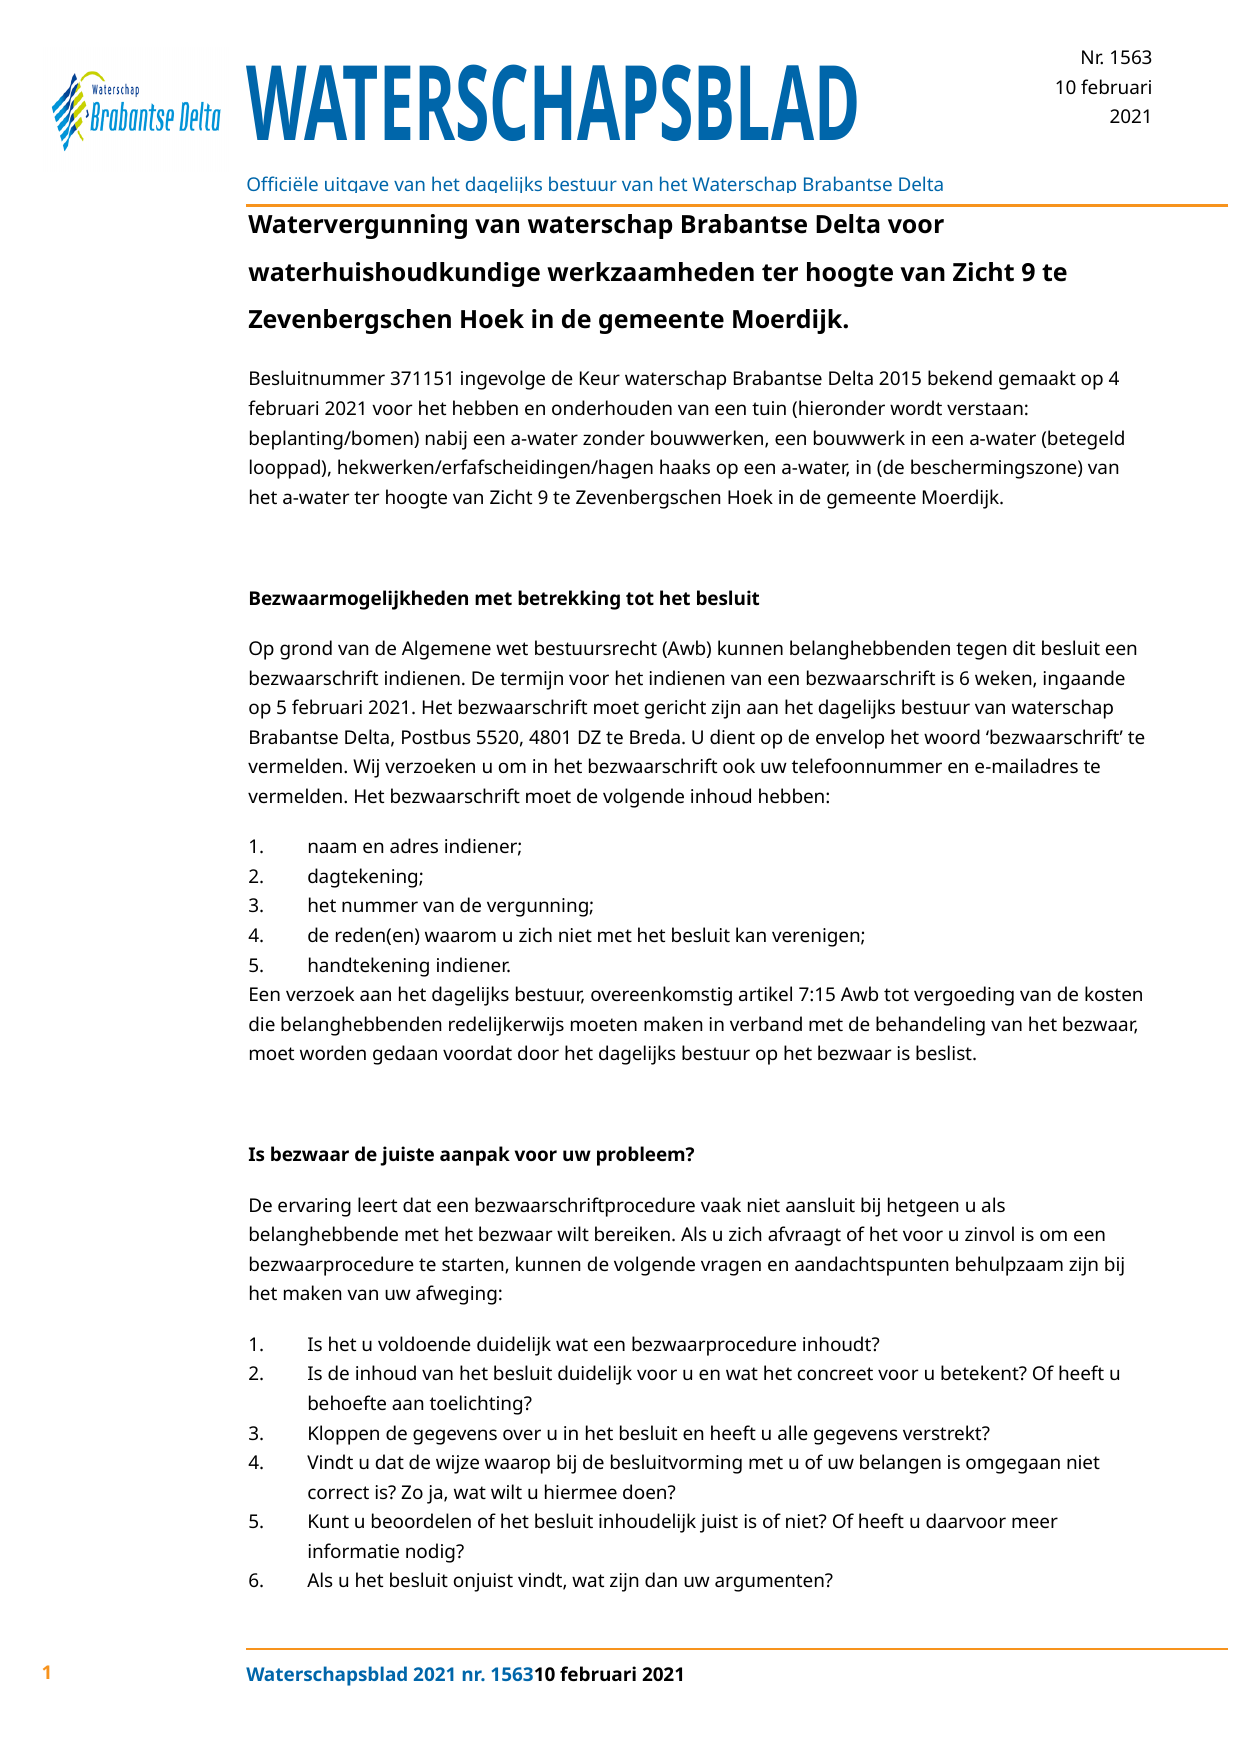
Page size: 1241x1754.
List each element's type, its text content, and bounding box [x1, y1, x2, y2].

list Is het u voldoende duidelijk wat een bezwaarprocedure inhoudt? [248, 1331, 1152, 1357]
text Bezwaarmogelijkheden met betrekking tot het besluit [248, 585, 1152, 610]
list de reden(en) waarom u zich niet met het besluit kan verenigen; [248, 922, 1152, 948]
picture [41, 47, 231, 172]
text Besluitnummer 371151 ingevolge de Keur waterschap Brabantse Delta 2015 bekend gemaakt op 4 februari 2021 voor het hebben en onderhouden van een tuin (hieronder wordt verstaan: beplanting/bomen) nabij een a-water zonder bouwwerken, een bouwwerk in een a-water (betegeld looppad), hekwerken/erfafscheidingen/hagen haaks op een a-water, in (de beschermingszone) van het a-water ter hoogte van Zicht 9 te Zevenbergschen Hoek in de gemeente Moerdijk. [248, 366, 1152, 509]
text Is bezwaar de juiste aanpak voor uw probleem? [248, 1141, 1152, 1167]
list Is de inhoud van het besluit duidelijk voor u en wat het concreet voor u betekent? Of heeft u behoefte aan toelichting? [248, 1361, 1152, 1416]
text Op grond van de Algemene wet bestuursrecht (Awb) kunnen belanghebbenden tegen dit besluit een bezwaarschrift indienen. De termijn voor het indienen van een bezwaarschrift is 6 weken, ingaande op 5 februari 2021. Het bezwaarschrift moet gericht zijn aan het dagelijks bestuur van waterschap Brabantse Delta, Postbus 5520, 4801 DZ te Breda. U dient op de envelop het woord ‘bezwaarschrift’ te vermelden. Wij verzoeken u om in het bezwaarschrift ook uw telefoonnummer en e‑mailadres te vermelden. Het bezwaarschrift moet de volgende inhoud hebben: [248, 635, 1152, 809]
list Als u het besluit onjuist vindt, wat zijn dan uw argumenten? [248, 1568, 1152, 1593]
list dagtekening; [248, 863, 1152, 889]
text Een verzoek aan het dagelijks bestuur, overeenkomstig artikel 7:15 Awb tot vergoeding van de kosten die belanghebbenden redelijkerwijs moeten maken in verband met de behandeling van het bezwaar, moet worden gedaan voordat door het dagelijks bestuur op het bezwaar is beslist. [248, 981, 1152, 1066]
list handtekening indiener. [248, 952, 1152, 977]
list naam en adres indiener; [248, 833, 1152, 859]
list Vindt u dat de wijze waarop bij de besluitvorming met u of uw belangen is omgegaan niet correct is? Zo ja, wat wilt u hiermee doen? [248, 1449, 1152, 1504]
text Watervergunning van waterschap Brabantse Delta voor waterhuishoudkundige werkzaamheden ter hoogte van Zicht 9 te Zevenbergschen Hoek in de gemeente Moerdijk. [248, 207, 1152, 336]
list Kunt u beoordelen of het besluit inhoudelijk juist is of niet? Of heeft u daarvoor meer informatie nodig? [248, 1508, 1152, 1564]
list het nummer van de vergunning; [248, 893, 1152, 918]
list Kloppen de gegevens over u in het besluit en heeft u alle gegevens verstrekt? [248, 1420, 1152, 1445]
text De ervaring leert dat een bezwaarschriftprocedure vaak niet aansluit bij hetgeen u als belanghebbende met het bezwaar wilt bereiken. Als u zich afvraagt of het voor u zinvol is om een bezwaarprocedure te starten, kunnen de volgende vragen en aandachtspunten behulpzaam zijn bij het maken van uw afweging: [248, 1192, 1152, 1306]
